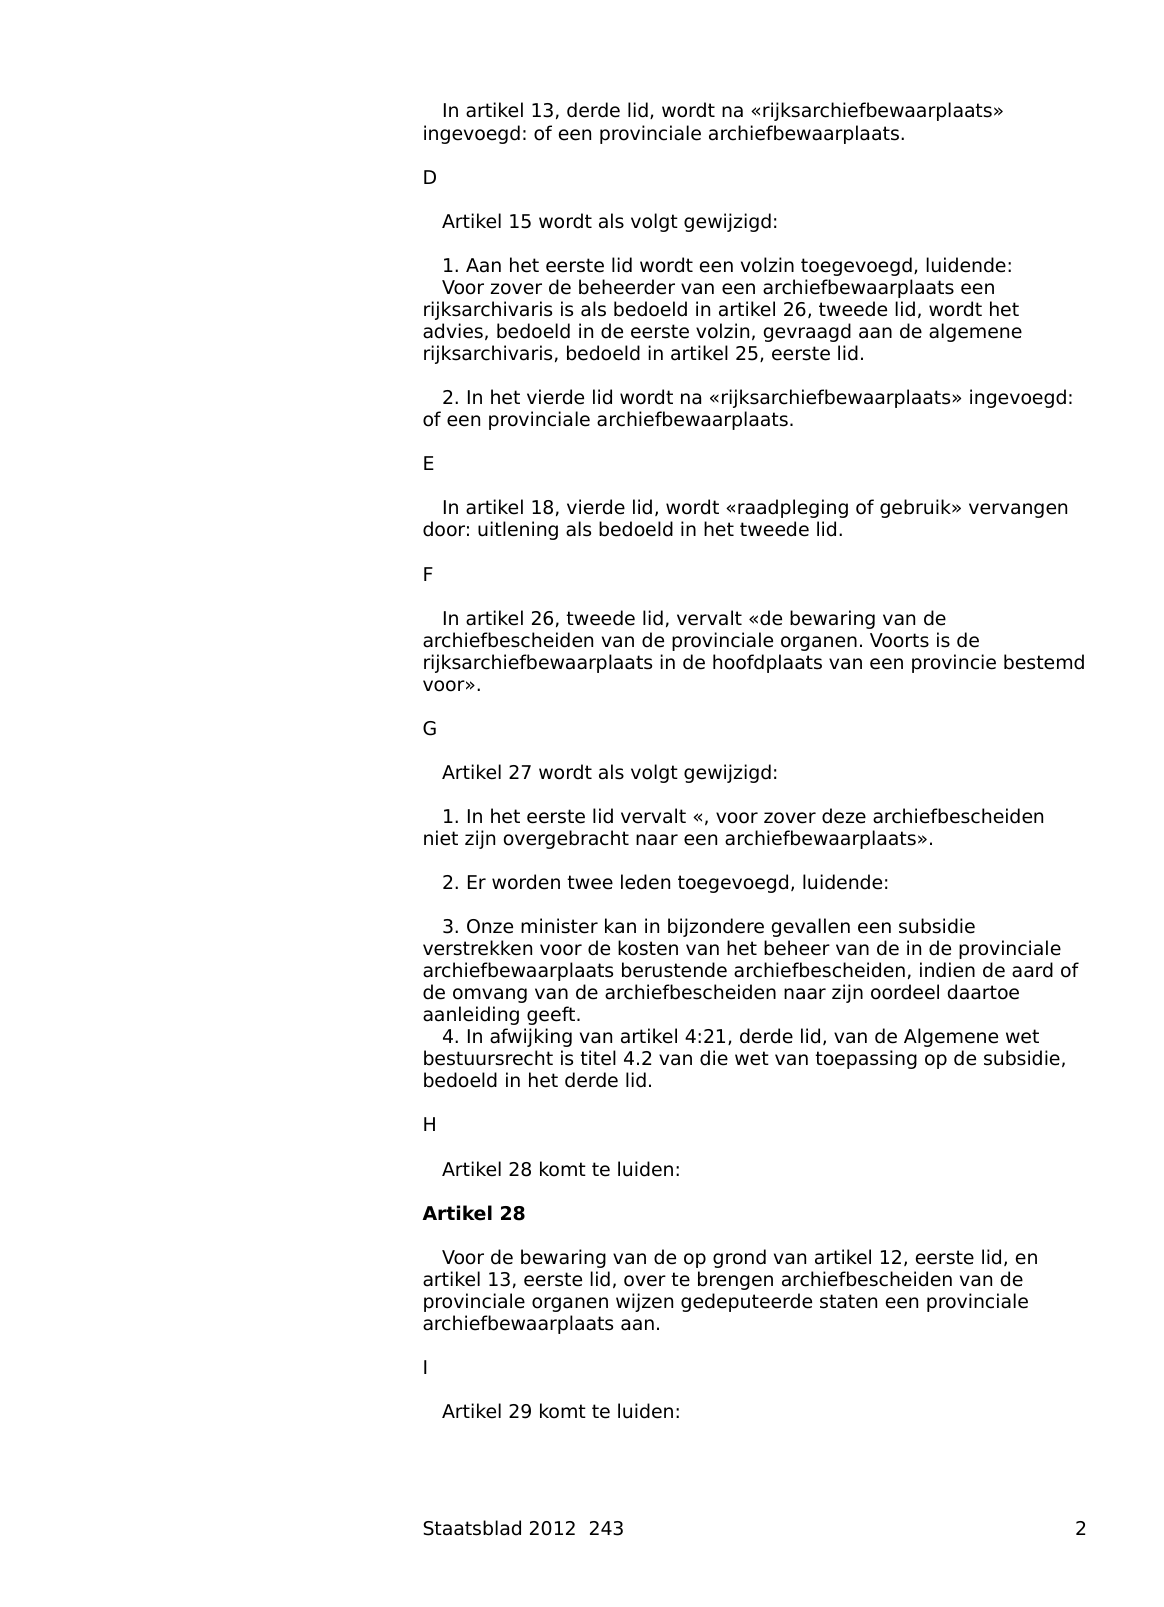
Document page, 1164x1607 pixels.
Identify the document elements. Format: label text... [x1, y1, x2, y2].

text 1. Aan het eerste lid wordt een volzin toegevoegd, luidende: [422, 255, 1087, 277]
text Voor de bewaring van de op grond van artikel 12, eerste lid, en artikel 13, eerste lid, over te brengen archiefbescheiden van de provinciale organen wijzen gedeputeerde staten een provinciale archiefbewaarplaats aan. [422, 1247, 1087, 1335]
text F [422, 563, 1087, 585]
text In artikel 18, vierde lid, wordt «raadpleging of gebruik» vervangen door: uitlening als bedoeld in het tweede lid. [422, 497, 1087, 541]
text Artikel 29 komt te luiden: [422, 1401, 1087, 1423]
text Artikel 27 wordt als volgt gewijzigd: [422, 762, 1087, 784]
text D [422, 167, 1087, 188]
text 4. In afwijking van artikel 4:21, derde lid, van de Algemene wet bestuursrecht is titel 4.2 van die wet van toepassing op de subsidie, bedoeld in het derde lid. [422, 1026, 1087, 1092]
text 3. Onze minister kan in bijzondere gevallen een subsidie verstrekken voor de kosten van het beheer van de in de provinciale archiefbewaarplaats berustende archiefbescheiden, indien de aard of de omvang van de archiefbescheiden naar zijn oordeel daartoe aanleiding geeft. [422, 916, 1087, 1026]
text In artikel 13, derde lid, wordt na «rijksarchiefbewaarplaats» ingevoegd: of een provinciale archiefbewaarplaats. [422, 100, 1087, 144]
text 2. Er worden twee leden toegevoegd, luidende: [422, 872, 1087, 894]
text Artikel 15 wordt als volgt gewijzigd: [422, 211, 1087, 233]
text G [422, 718, 1087, 740]
text Artikel 28 komt te luiden: [422, 1158, 1087, 1181]
text 2. In het vierde lid wordt na «rijksarchiefbewaarplaats» ingevoegd: of een provinciale archiefbewaarplaats. [422, 387, 1087, 431]
text Voor zover de beheerder van een archiefbewaarplaats een rijksarchivaris is als bedoeld in artikel 26, tweede lid, wordt het advies, bedoeld in de eerste volzin, gevraagd aan de algemene rijksarchivaris, bedoeld in artikel 25, eerste lid. [422, 277, 1087, 365]
text In artikel 26, tweede lid, vervalt «de bewaring van de archiefbescheiden van de provinciale organen. Voorts is de rijksarchiefbewaarplaats in de hoofdplaats van een provincie bestemd voor». [422, 608, 1087, 696]
text H [422, 1114, 1087, 1136]
text E [422, 453, 1087, 475]
subtitle Artikel 28 [422, 1203, 1087, 1225]
text 1. In het eerste lid vervalt «, voor zover deze archiefbescheiden niet zijn overgebracht naar een archiefbewaarplaats». [422, 806, 1087, 850]
text I [422, 1357, 1087, 1379]
